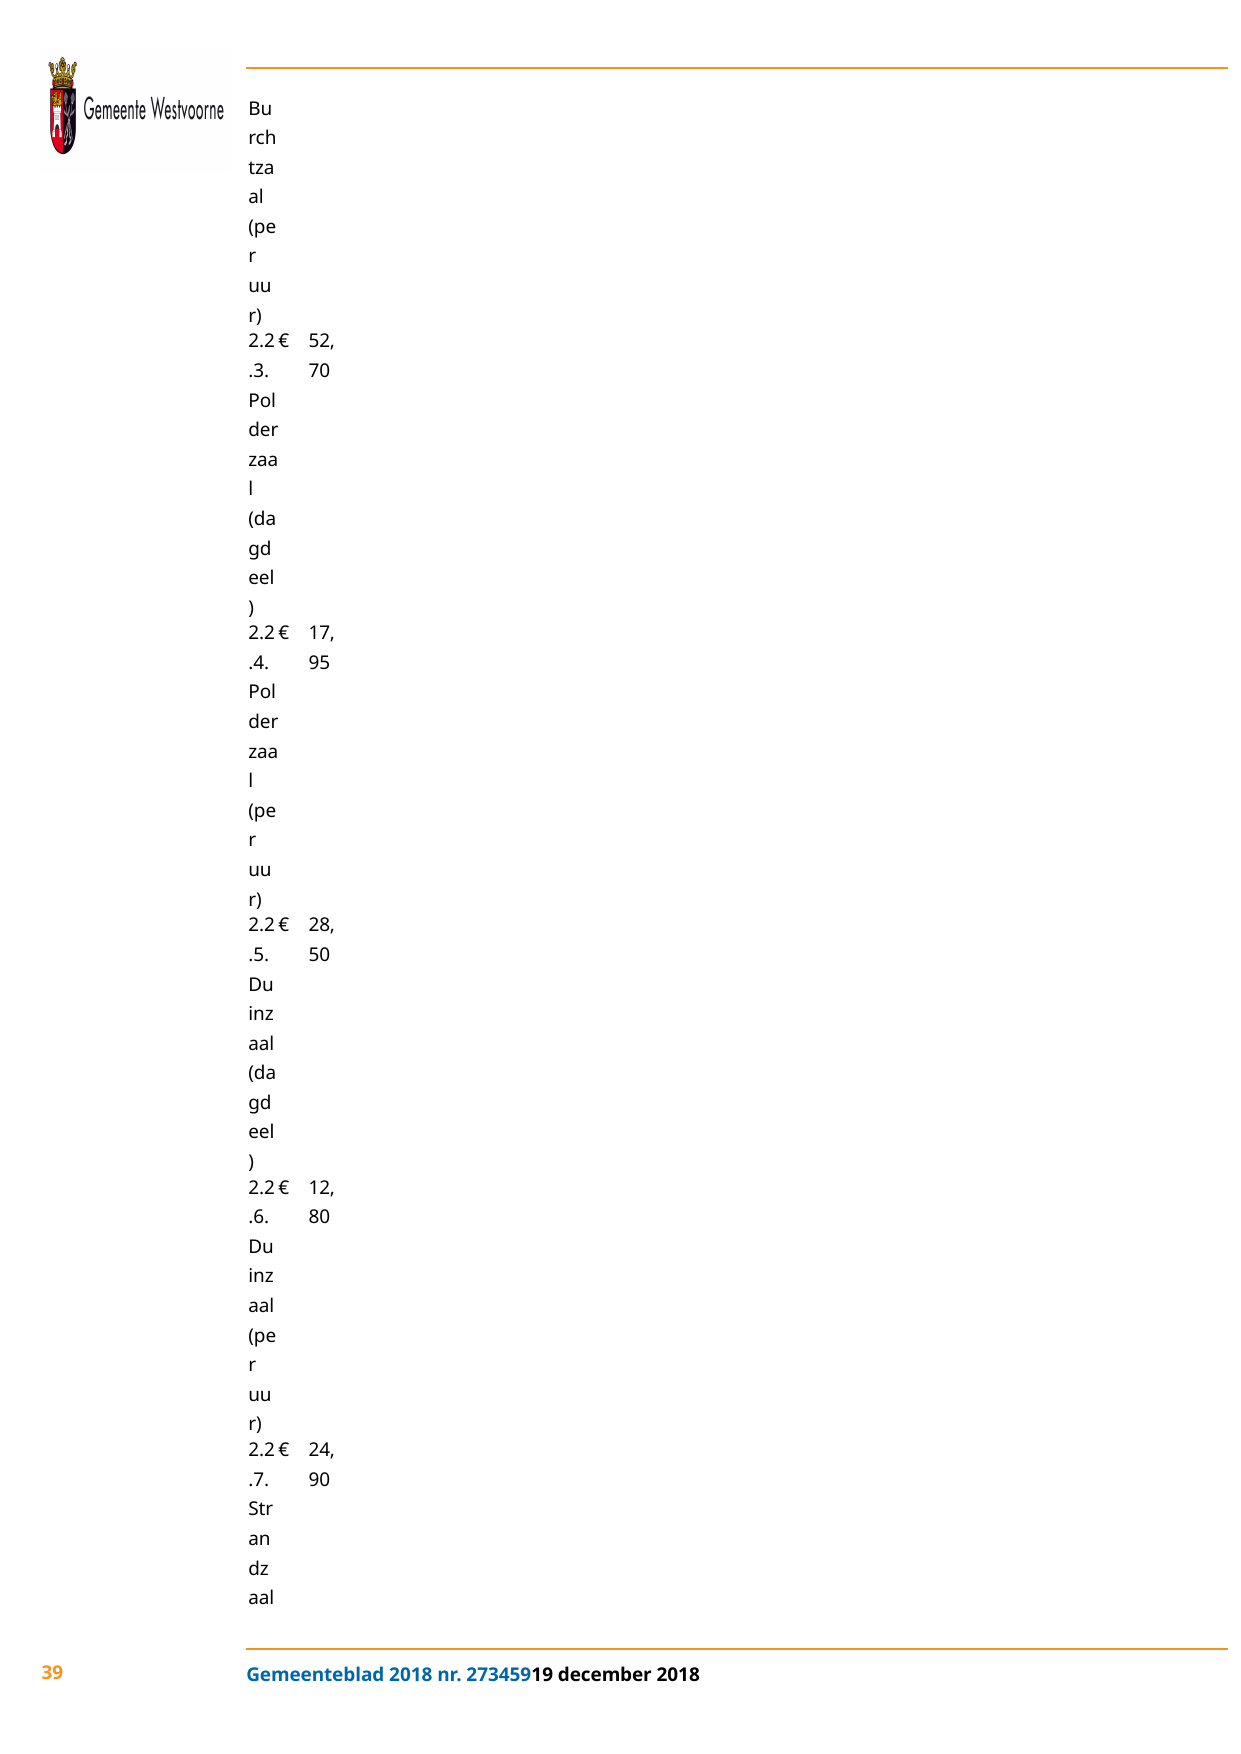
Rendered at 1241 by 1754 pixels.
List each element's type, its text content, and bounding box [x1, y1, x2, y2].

table_cell 2.2.3. Polderzaal (dagdeel) [248, 328, 278, 619]
table_cell [489, 1436, 519, 1610]
table_cell 17,95 [308, 620, 338, 912]
table_cell [429, 95, 459, 328]
table_cell [459, 1436, 489, 1610]
table_cell [519, 620, 549, 912]
table_cell [369, 1436, 398, 1610]
table_cell [369, 620, 398, 912]
table_cell [369, 95, 398, 328]
table_cell 12,80 [308, 1174, 338, 1436]
table_cell [369, 912, 398, 1174]
table_cell [429, 1174, 459, 1436]
table_cell [338, 328, 368, 619]
table_cell [369, 1174, 398, 1436]
table_cell 28,50 [308, 912, 338, 1174]
table_cell 2.2.7. Strandzaal [248, 1436, 278, 1610]
table_cell € [278, 912, 308, 1174]
table_cell [489, 328, 519, 619]
table_cell [399, 1436, 429, 1610]
table_cell € [278, 1436, 308, 1610]
picture [41, 47, 231, 172]
table_cell [399, 912, 429, 1174]
table_cell [278, 95, 308, 328]
table_cell [489, 620, 519, 912]
table_cell [429, 328, 459, 619]
table_cell [459, 912, 489, 1174]
table_cell € [278, 1174, 308, 1436]
table_cell [489, 1174, 519, 1436]
table_cell [429, 620, 459, 912]
table_cell [338, 1436, 368, 1610]
table_cell [399, 620, 429, 912]
table_cell [338, 95, 368, 328]
table_cell [489, 912, 519, 1174]
table_cell [519, 912, 549, 1174]
table_cell [399, 1174, 429, 1436]
table_cell [519, 328, 549, 619]
table_cell 2.2.4. Polderzaal (per uur) [248, 620, 278, 912]
table_cell [369, 328, 398, 619]
table_cell [519, 1174, 549, 1436]
table_cell € [278, 620, 308, 912]
table_cell [399, 95, 429, 328]
table_cell 52,70 [308, 328, 338, 619]
table_cell [338, 620, 368, 912]
table_cell [519, 95, 549, 328]
table_cell [399, 328, 429, 619]
table_cell [338, 912, 368, 1174]
table_cell [459, 620, 489, 912]
table_cell [459, 328, 489, 619]
table_cell € [278, 328, 308, 619]
table_cell 2.2.5. Duinzaal (dagdeel) [248, 912, 278, 1174]
table_cell [459, 95, 489, 328]
table_cell [489, 95, 519, 328]
table_cell Burchtzaal (per uur) [248, 95, 278, 328]
table_cell [308, 95, 338, 328]
table_cell 24,90 [308, 1436, 338, 1610]
table_cell [429, 912, 459, 1174]
table_cell [459, 1174, 489, 1436]
table_cell [429, 1436, 459, 1610]
table_cell [338, 1174, 368, 1436]
table_cell [519, 1436, 549, 1610]
table_cell 2.2.6. Duinzaal (per uur) [248, 1174, 278, 1436]
